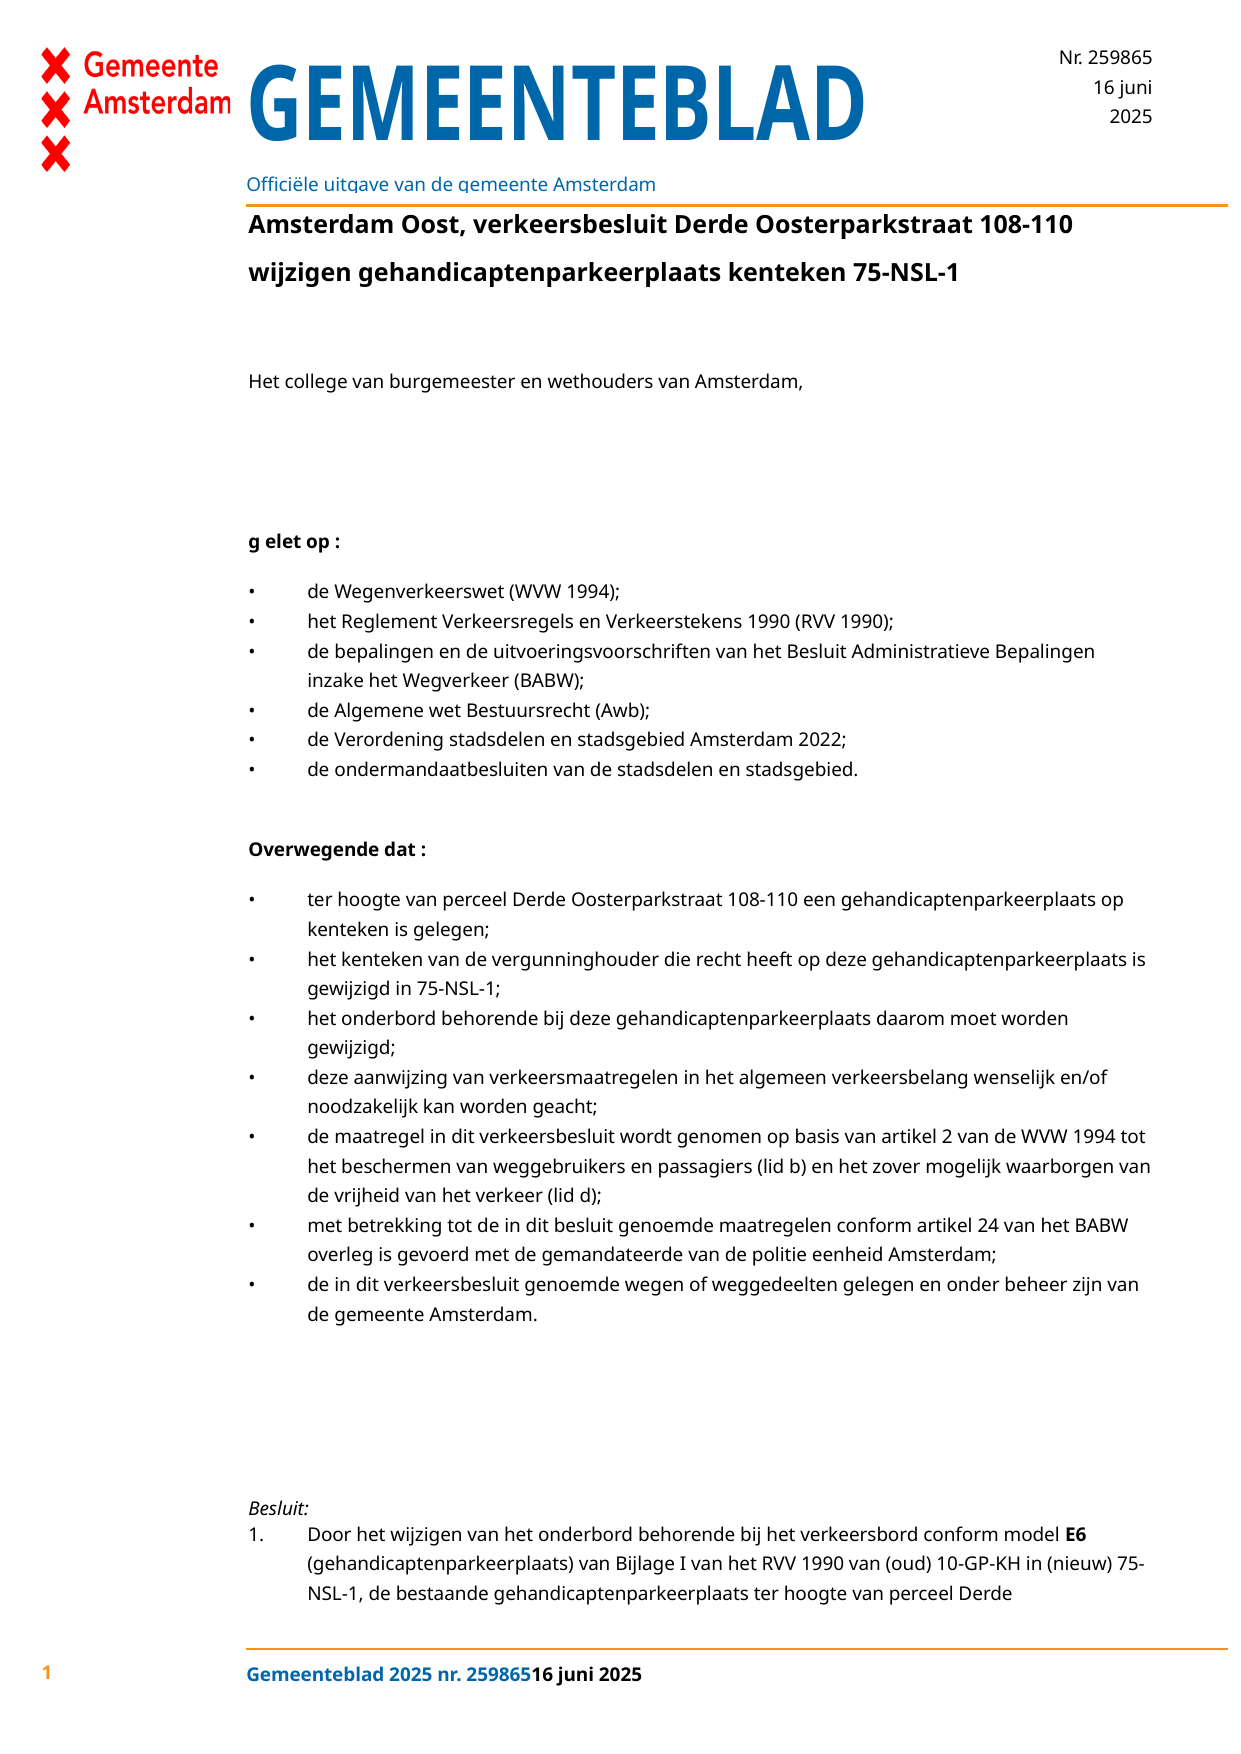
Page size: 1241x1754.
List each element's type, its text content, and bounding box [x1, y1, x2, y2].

list de maatregel in dit verkeersbesluit wordt genomen op basis van artikel 2 van de WVW 1994 tot het beschermen van weggebruikers en passagiers (lid b) en het zover mogelijk waarborgen van de vrijheid van het verkeer (lid d); [248, 1123, 1152, 1208]
picture [41, 47, 231, 172]
list de in dit verkeersbesluit genoemde wegen of weggedeelten gelegen en onder beheer zijn van de gemeente Amsterdam. [248, 1271, 1152, 1326]
list ter hoogte van perceel Derde Oosterparkstraat 108-110 een gehandicaptenparkeerplaats op kenteken is gelegen; [248, 887, 1152, 942]
list het kenteken van de vergunninghouder die recht heeft op deze gehandicaptenparkeerplaats is gewijzigd in 75-NSL-1; [248, 946, 1152, 1001]
list de Wegenverkeerswet (WVW 1994); [248, 579, 1152, 604]
list de ondermandaatbesluiten van de stadsdelen en stadsgebied. [248, 756, 1152, 782]
list het Reglement Verkeersregels en Verkeerstekens 1990 (RVV 1990); [248, 608, 1152, 634]
list de bepalingen en de uitvoeringsvoorschriften van het Besluit Administratieve Bepalingen inzake het Wegverkeer (BABW); [248, 638, 1152, 693]
text Amsterdam Oost, verkeersbesluit Derde Oosterparkstraat 108-110 wijzigen gehandicaptenparkeerplaats kenteken 75-NSL-1 [248, 207, 1152, 288]
list de Algemene wet Bestuursrecht (Awb); [248, 697, 1152, 723]
text Het college van burgemeester en wethouders van Amsterdam, [248, 368, 1152, 394]
list Door het wijzigen van het onderbord behorende bij het verkeersbord conform model E6 (gehandicaptenparkeerplaats) van Bijlage I van het RVV 1990 van (oud) 10-GP-KH in (nieuw) 75-NSL-1, de bestaande gehandicaptenparkeerplaats ter hoogte van perceel Derde [248, 1521, 1152, 1606]
text Overwegende dat : [248, 836, 1152, 862]
list de Verordening stadsdelen en stadsgebied Amsterdam 2022; [248, 727, 1152, 752]
text Besluit: [248, 1495, 1152, 1521]
list met betrekking tot de in dit besluit genoemde maatregelen conform artikel 24 van het BABW overleg is gevoerd met de gemandateerde van de politie eenheid Amsterdam; [248, 1212, 1152, 1267]
list deze aanwijzing van verkeersmaatregelen in het algemeen verkeersbelang wenselijk en/of noodzakelijk kan worden geacht; [248, 1064, 1152, 1119]
list het onderbord behorende bij deze gehandicaptenparkeerplaats daarom moet worden gewijzigd; [248, 1005, 1152, 1060]
text g elet op : [248, 528, 1152, 554]
